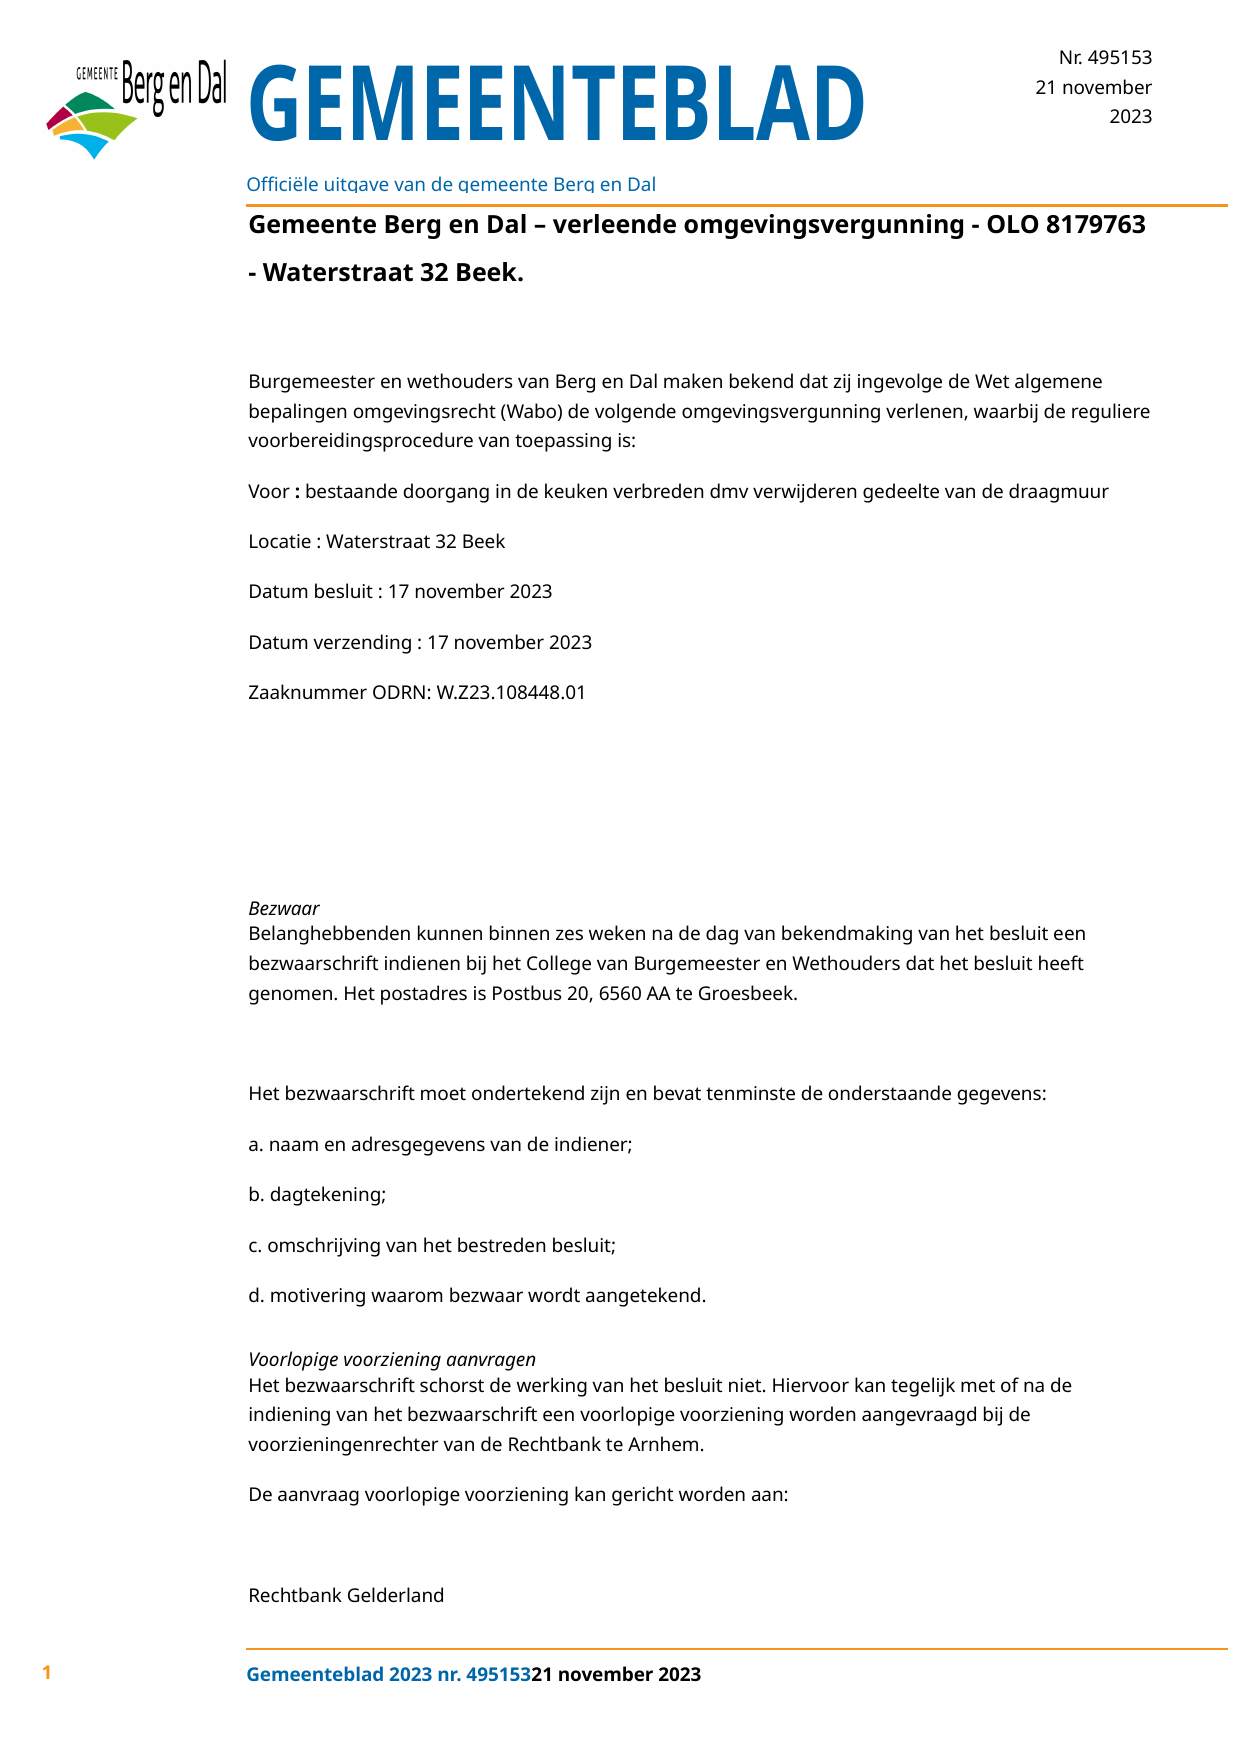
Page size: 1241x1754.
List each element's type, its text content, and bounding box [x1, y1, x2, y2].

text Datum besluit : 17 november 2023 [248, 579, 1152, 604]
text Bezwaar [248, 895, 1152, 921]
text Datum verzending : 17 november 2023 [248, 629, 1152, 655]
text Rechtbank Gelderland [248, 1582, 1152, 1608]
text Locatie : Waterstraat 32 Beek [248, 528, 1152, 554]
picture [41, 47, 231, 172]
text Het bezwaarschrift schorst de werking van het besluit niet. Hiervoor kan tegelijk met of na de indiening van het bezwaarschrift een voorlopige voorziening worden aangevraagd bij de voorzieningenrechter van de Rechtbank te Arnhem. [248, 1372, 1152, 1457]
text a. naam en adresgegevens van de indiener; [248, 1131, 1152, 1157]
text De aanvraag voorlopige voorziening kan gericht worden aan: [248, 1481, 1152, 1507]
text Burgemeester en wethouders van Berg en Dal maken bekend dat zij ingevolge de Wet algemene bepalingen omgevingsrecht (Wabo) de volgende omgevingsvergunning verlenen, waarbij de reguliere voorbereidingsprocedure van toepassing is: [248, 368, 1152, 453]
text Zaaknummer ODRN: W.Z23.108448.01 [248, 679, 1152, 705]
text c. omschrijving van het bestreden besluit; [248, 1232, 1152, 1257]
text Voorlopige voorziening aanvragen [248, 1346, 1152, 1372]
text b. dagtekening; [248, 1181, 1152, 1207]
text Belanghebbenden kunnen binnen zes weken na de dag van bekendmaking van het besluit een bezwaarschrift indienen bij het College van Burgemeester en Wethouders dat het besluit heeft genomen. Het postadres is Postbus 20, 6560 AA te Groesbeek. [248, 921, 1152, 1005]
text Voor : bestaande doorgang in de keuken verbreden dmv verwijderen gedeelte van de draagmuur [248, 478, 1152, 504]
text d. motivering waarom bezwaar wordt aangetekend. [248, 1282, 1152, 1308]
text Het bezwaarschrift moet ondertekend zijn en bevat tenminste de onderstaande gegevens: [248, 1081, 1152, 1106]
text Gemeente Berg en Dal – verleende omgevingsvergunning - OLO 8179763 - Waterstraat 32 Beek. [248, 207, 1152, 288]
